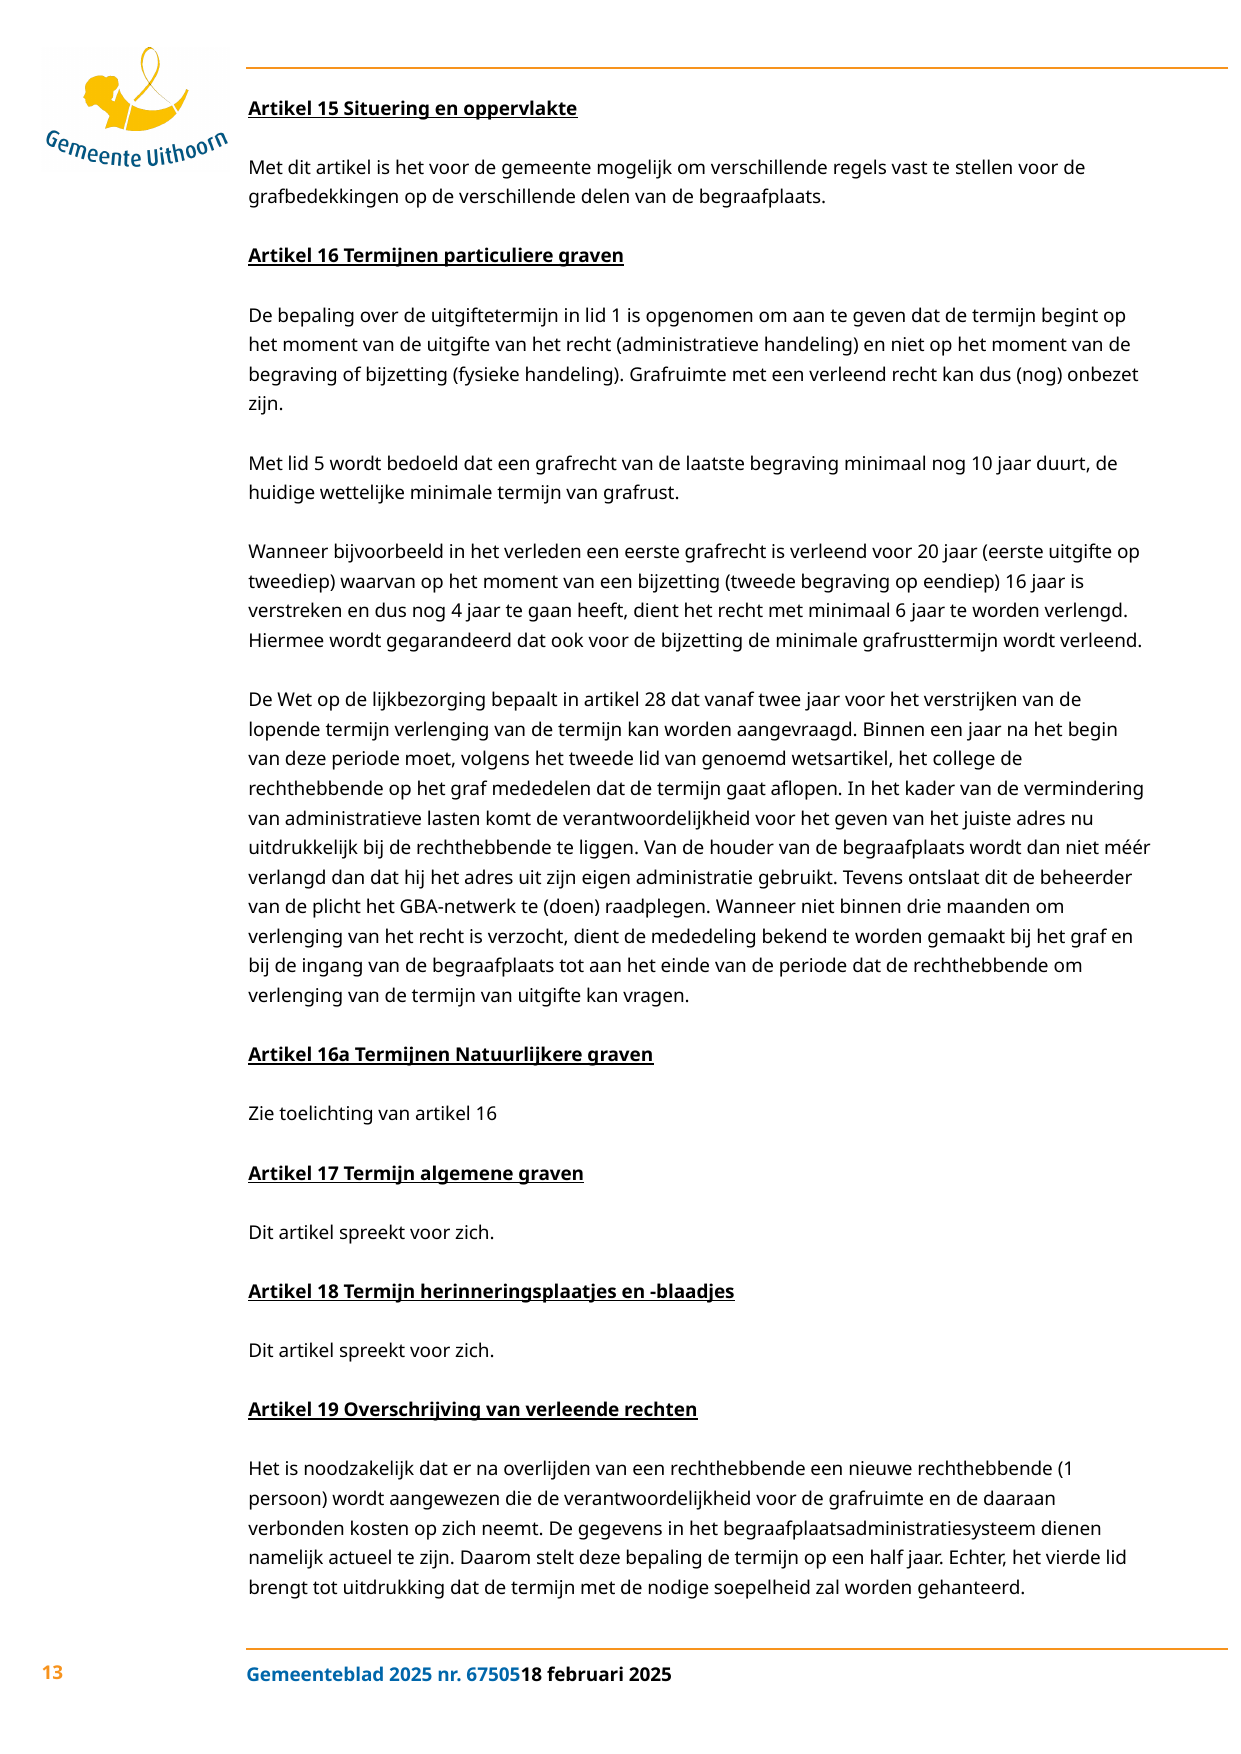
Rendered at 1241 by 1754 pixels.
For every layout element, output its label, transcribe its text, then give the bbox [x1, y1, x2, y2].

text Artikel 17 Termijn algemene graven [248, 1160, 1152, 1186]
text Met lid 5 wordt bedoeld dat een grafrecht van de laatste begraving minimaal nog 10 jaar duurt, de huidige wettelijke minimale termijn van grafrust. [248, 450, 1152, 505]
text Artikel 15 Situering en oppervlakte [248, 95, 1152, 121]
text Met dit artikel is het voor de gemeente mogelijk om verschillende regels vast te stellen voor de grafbedekkingen op de verschillende delen van de begraafplaats. [248, 154, 1152, 209]
text Het is noodzakelijk dat er na overlijden van een rechthebbende een nieuwe rechthebbende (1 persoon) wordt aangewezen die de verantwoordelijkheid voor de grafruimte en de daaraan verbonden kosten op zich neemt. De gegevens in het begraafplaatsadministratiesysteem dienen namelijk actueel te zijn. Daarom stelt deze bepaling de termijn op een half jaar. Echter, het vierde lid brengt tot uitdrukking dat de termijn met de nodige soepelheid zal worden gehanteerd. [248, 1456, 1152, 1600]
text Artikel 16 Termijnen particuliere graven [248, 243, 1152, 268]
text Dit artikel spreekt voor zich. [248, 1337, 1152, 1363]
text De Wet op de lijkbezorging bepaalt in artikel 28 dat vanaf twee jaar voor het verstrijken van de lopende termijn verlenging van de termijn kan worden aangevraagd. Binnen een jaar na het begin van deze periode moet, volgens het tweede lid van genoemd wetsartikel, het college de rechthebbende op het graf mededelen dat de termijn gaat aflopen. In het kader van de vermindering van administratieve lasten komt de verantwoordelijkheid voor het geven van het juiste adres nu uitdrukkelijk bij de rechthebbende te liggen. Van de houder van de begraafplaats wordt dan niet méér verlangd dan dat hij het adres uit zijn eigen administratie gebruikt. Tevens ontslaat dit de beheerder van de plicht het GBA-netwerk te (doen) raadplegen. Wanneer niet binnen drie maanden om verlenging van het recht is verzocht, dient de mededeling bekend te worden gemaakt bij het graf en bij de ingang van de begraafplaats tot aan het einde van de periode dat de rechthebbende om verlenging van de termijn van uitgifte kan vragen. [248, 686, 1152, 1008]
text De bepaling over de uitgiftetermijn in lid 1 is opgenomen om aan te geven dat de termijn begint op het moment van de uitgifte van het recht (administratieve handeling) en niet op het moment van de begraving of bijzetting (fysieke handeling). Grafruimte met een verleend recht kan dus (nog) onbezet zijn. [248, 302, 1152, 416]
text Artikel 16a Termijnen Natuurlijkere graven [248, 1041, 1152, 1067]
text Artikel 18 Termijn herinneringsplaatjes en -blaadjes [248, 1278, 1152, 1304]
text Wanneer bijvoorbeeld in het verleden een eerste grafrecht is verleend voor 20 jaar (eerste uitgifte op tweediep) waarvan op het moment van een bijzetting (tweede begraving op eendiep) 16 jaar is verstreken en dus nog 4 jaar te gaan heeft, dient het recht met minimaal 6 jaar te worden verlengd. Hiermee wordt gegarandeerd dat ook voor de bijzetting de minimale grafrusttermijn wordt verleend. [248, 538, 1152, 653]
text Artikel 19 Overschrijving van verleende rechten [248, 1396, 1152, 1422]
text Zie toelichting van artikel 16 [248, 1101, 1152, 1126]
picture [41, 47, 231, 172]
text Dit artikel spreekt voor zich. [248, 1219, 1152, 1245]
